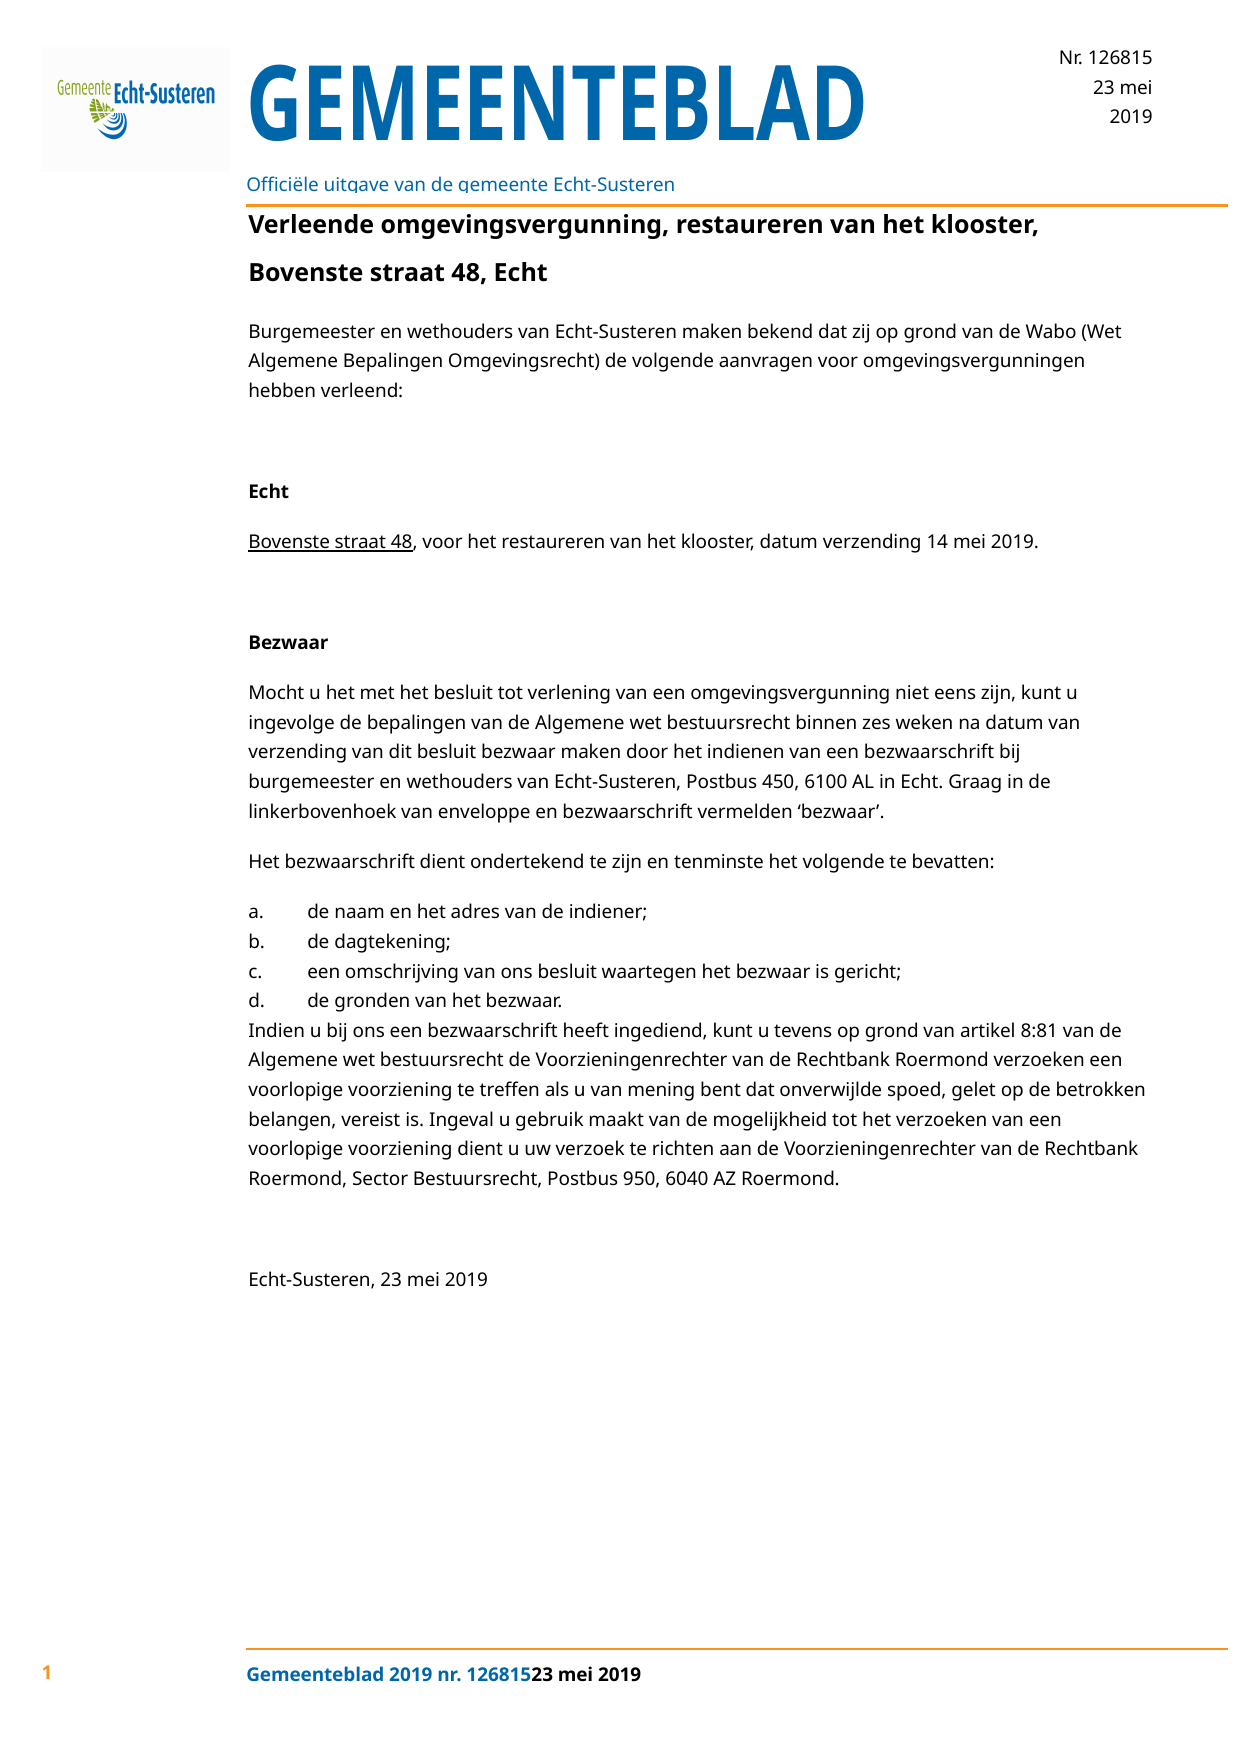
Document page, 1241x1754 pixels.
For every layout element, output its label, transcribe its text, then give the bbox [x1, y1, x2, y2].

text Echt [248, 478, 1152, 504]
text Bovenste straat 48, voor het restaureren van het klooster, datum verzending 14 mei 2019. [248, 528, 1152, 554]
list een omschrijving van ons besluit waartegen het bezwaar is gericht; [248, 958, 1152, 984]
text Burgemeester en wethouders van Echt-Susteren maken bekend dat zij op grond van de Wabo (Wet Algemene Bepalingen Omgevingsrecht) de volgende aanvragen voor omgevingsvergunningen hebben verleend: [248, 318, 1152, 403]
text Bezwaar [248, 629, 1152, 655]
text Echt-Susteren, 23 mei 2019 [248, 1266, 1152, 1292]
list de dagtekening; [248, 928, 1152, 954]
list de naam en het adres van de indiener; [248, 899, 1152, 924]
text Verleende omgevingsvergunning, restaureren van het klooster, Bovenste straat 48, Echt [248, 207, 1152, 288]
text Het bezwaarschrift dient ondertekend te zijn en tenminste het volgende te bevatten: [248, 848, 1152, 874]
picture [41, 47, 231, 172]
text Mocht u het met het besluit tot verlening van een omgevingsvergunning niet eens zijn, kunt u ingevolge de bepalingen van de Algemene wet bestuursrecht binnen zes weken na datum van verzending van dit besluit bezwaar maken door het indienen van een bezwaarschrift bij burgemeester en wethouders van Echt-Susteren, Postbus 450, 6100 AL in Echt. Graag in de linkerbovenhoek van enveloppe en bezwaarschrift vermelden ‘bezwaar’. [248, 679, 1152, 824]
list de gronden van het bezwaar. [248, 987, 1152, 1013]
text Indien u bij ons een bezwaarschrift heeft ingediend, kunt u tevens op grond van artikel 8:81 van de Algemene wet bestuursrecht de Voorzieningenrechter van de Rechtbank Roermond verzoeken een voorlopige voorziening te treffen als u van mening bent dat onverwijlde spoed, gelet op de betrokken belangen, vereist is. Ingeval u gebruik maakt van de mogelijkheid tot het verzoeken van een voorlopige voorziening dient u uw verzoek te richten aan de Voorzieningenrechter van de Rechtbank Roermond, Sector Bestuursrecht, Postbus 950, 6040 AZ Roermond. [248, 1017, 1152, 1191]
